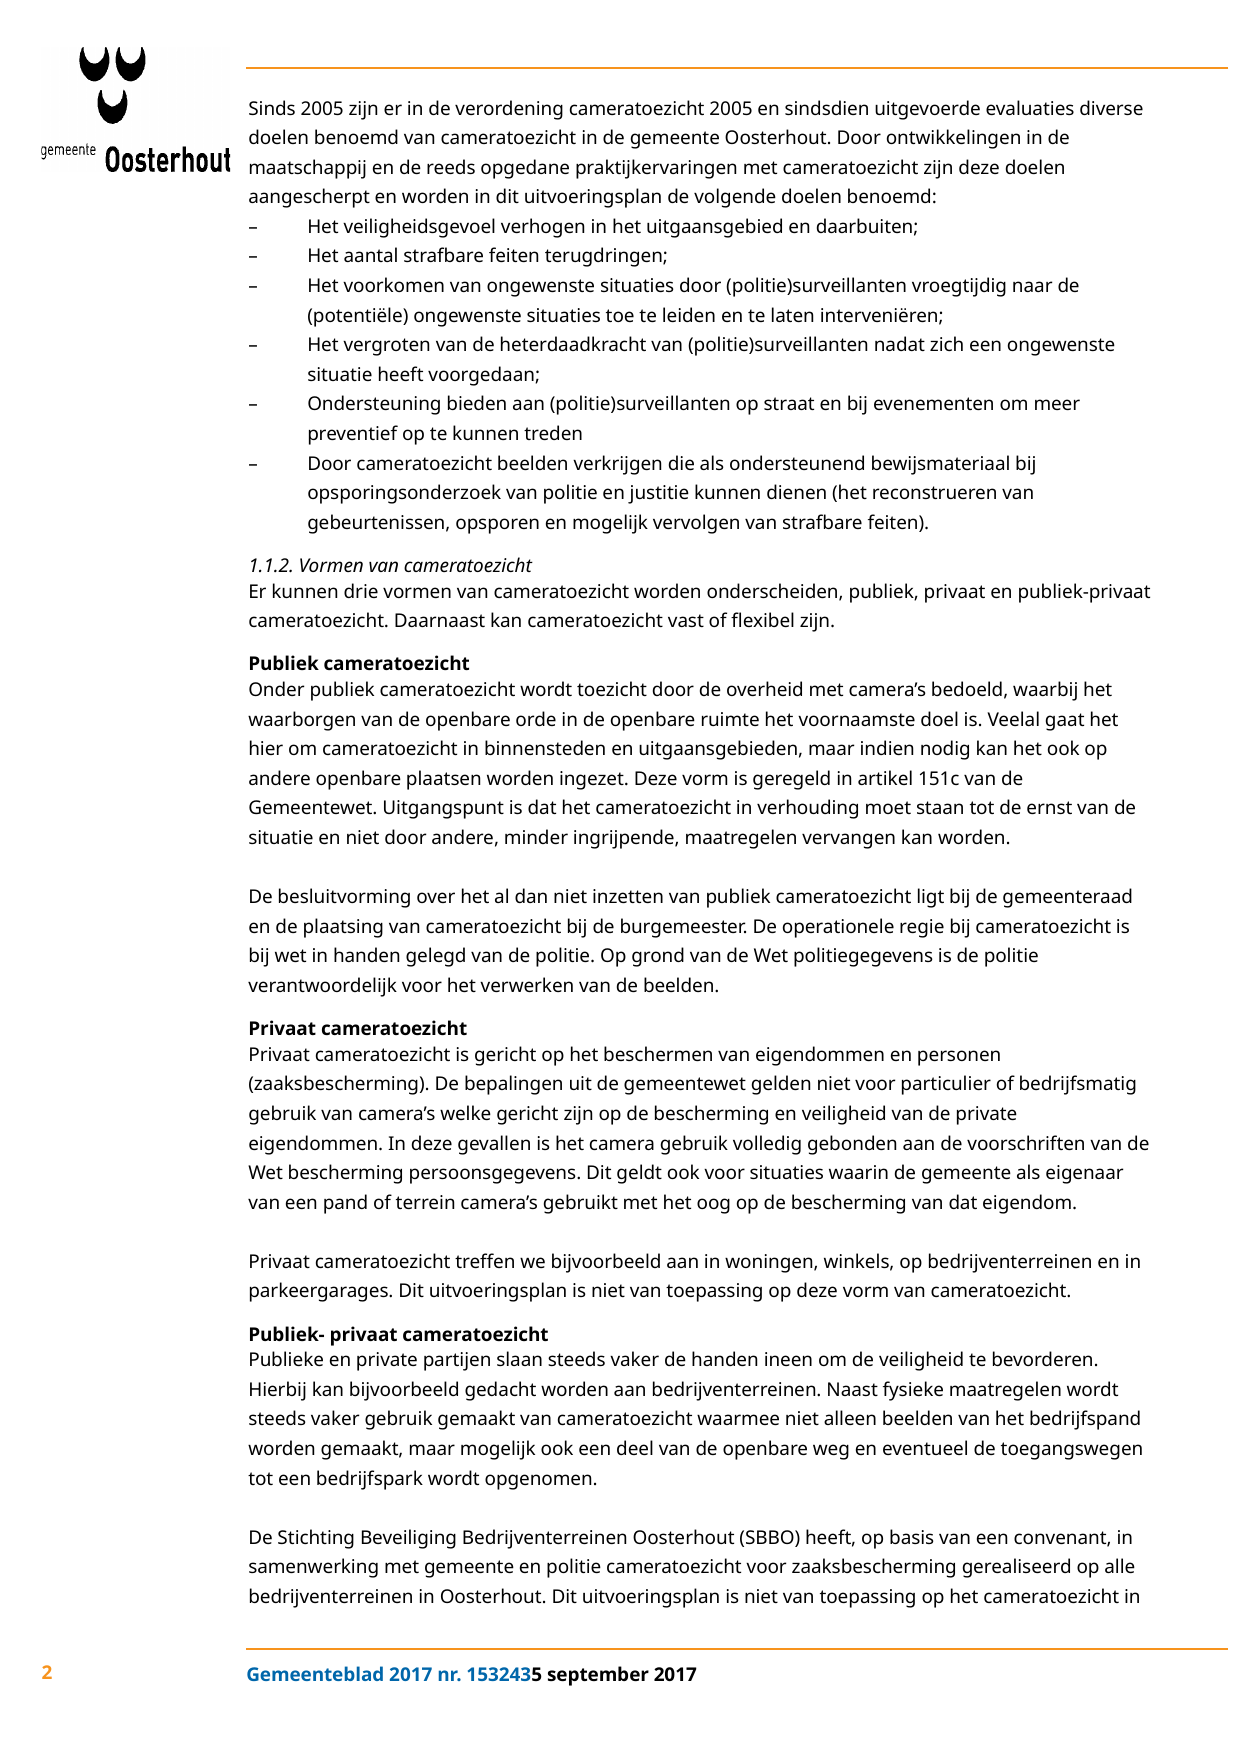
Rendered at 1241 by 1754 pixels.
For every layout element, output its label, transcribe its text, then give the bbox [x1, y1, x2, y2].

list Het aantal strafbare feiten terugdringen; [248, 243, 1152, 268]
text 1.1.2. Vormen van cameratoezicht [248, 552, 1152, 578]
text Sinds 2005 zijn er in de verordening cameratoezicht 2005 en sindsdien uitgevoerde evaluaties diverse doelen benoemd van cameratoezicht in de gemeente Oosterhout. Door ontwikkelingen in de maatschappij en de reeds opgedane praktijkervaringen met cameratoezicht zijn deze doelen aangescherpt en worden in dit uitvoeringsplan de volgende doelen benoemd: [248, 95, 1152, 209]
list Het voorkomen van ongewenste situaties door (politie)surveillanten vroegtijdig naar de (potentiële) ongewenste situaties toe te leiden en te laten interveniëren; [248, 272, 1152, 328]
list Het veiligheidsgevoel verhogen in het uitgaansgebied en daarbuiten; [248, 213, 1152, 239]
text Publiek cameratoezicht [248, 651, 1152, 676]
text Privaat cameratoezicht treffen we bijvoorbeeld aan in woningen, winkels, op bedrijventerreinen en in parkeergarages. Dit uitvoeringsplan is niet van toepassing op deze vorm van cameratoezicht. [248, 1248, 1152, 1303]
text Publieke en private partijen slaan steeds vaker de handen ineen om de veiligheid te bevorderen. Hierbij kan bijvoorbeeld gedacht worden aan bedrijventerreinen. Naast fysieke maatregelen wordt steeds vaker gebruik gemaakt van cameratoezicht waarmee niet alleen beelden van het bedrijfspand worden gemaakt, maar mogelijk ook een deel van de openbare weg en eventueel de toegangswegen tot een bedrijfspark wordt opgenomen. [248, 1346, 1152, 1491]
text De besluitvorming over het al dan niet inzetten van publiek cameratoezicht ligt bij de gemeenteraad en de plaatsing van cameratoezicht bij de burgemeester. De operationele regie bij cameratoezicht is bij wet in handen gelegd van de politie. Op grond van de Wet politiegegevens is de politie verantwoordelijk voor het verwerken van de beelden. [248, 883, 1152, 998]
text Privaat cameratoezicht is gericht op het beschermen van eigendommen en personen (zaaksbescherming). De bepalingen uit de gemeentewet gelden niet voor particulier of bedrijfsmatig gebruik van camera’s welke gericht zijn op de bescherming en veiligheid van de private eigendommen. In deze gevallen is het camera gebruik volledig gebonden aan de voorschriften van de Wet bescherming persoonsgegevens. Dit geldt ook voor situaties waarin de gemeente als eigenaar van een pand of terrein camera’s gebruikt met het oog op de bescherming van dat eigendom. [248, 1041, 1152, 1214]
list Door cameratoezicht beelden verkrijgen die als ondersteunend bewijsmateriaal bij opsporingsonderzoek van politie en justitie kunnen dienen (het reconstrueren van gebeurtenissen, opsporen en mogelijk vervolgen van strafbare feiten). [248, 450, 1152, 535]
text Privaat cameratoezicht [248, 1015, 1152, 1041]
text Er kunnen drie vormen van cameratoezicht worden onderscheiden, publiek, privaat en publiek-privaat cameratoezicht. Daarnaast kan cameratoezicht vast of flexibel zijn. [248, 578, 1152, 633]
picture [41, 47, 231, 172]
text Publiek- privaat cameratoezicht [248, 1321, 1152, 1346]
text De Stichting Beveiliging Bedrijventerreinen Oosterhout (SBBO) heeft, op basis van een convenant, in samenwerking met gemeente en politie cameratoezicht voor zaaksbescherming gerealiseerd op alle bedrijventerreinen in Oosterhout. Dit uitvoeringsplan is niet van toepassing op het cameratoezicht in [248, 1524, 1152, 1609]
text Onder publiek cameratoezicht wordt toezicht door de overheid met camera’s bedoeld, waarbij het waarborgen van de openbare orde in de openbare ruimte het voornaamste doel is. Veelal gaat het hier om cameratoezicht in binnensteden en uitgaansgebieden, maar indien nodig kan het ook op andere openbare plaatsen worden ingezet. Deze vorm is geregeld in artikel 151c van de Gemeentewet. Uitgangspunt is dat het cameratoezicht in verhouding moet staan tot de ernst van de situatie en niet door andere, minder ingrijpende, maatregelen vervangen kan worden. [248, 676, 1152, 850]
list Ondersteuning bieden aan (politie)surveillanten op straat en bij evenementen om meer preventief op te kunnen treden [248, 391, 1152, 446]
list Het vergroten van de heterdaadkracht van (politie)surveillanten nadat zich een ongewenste situatie heeft voorgedaan; [248, 331, 1152, 387]
